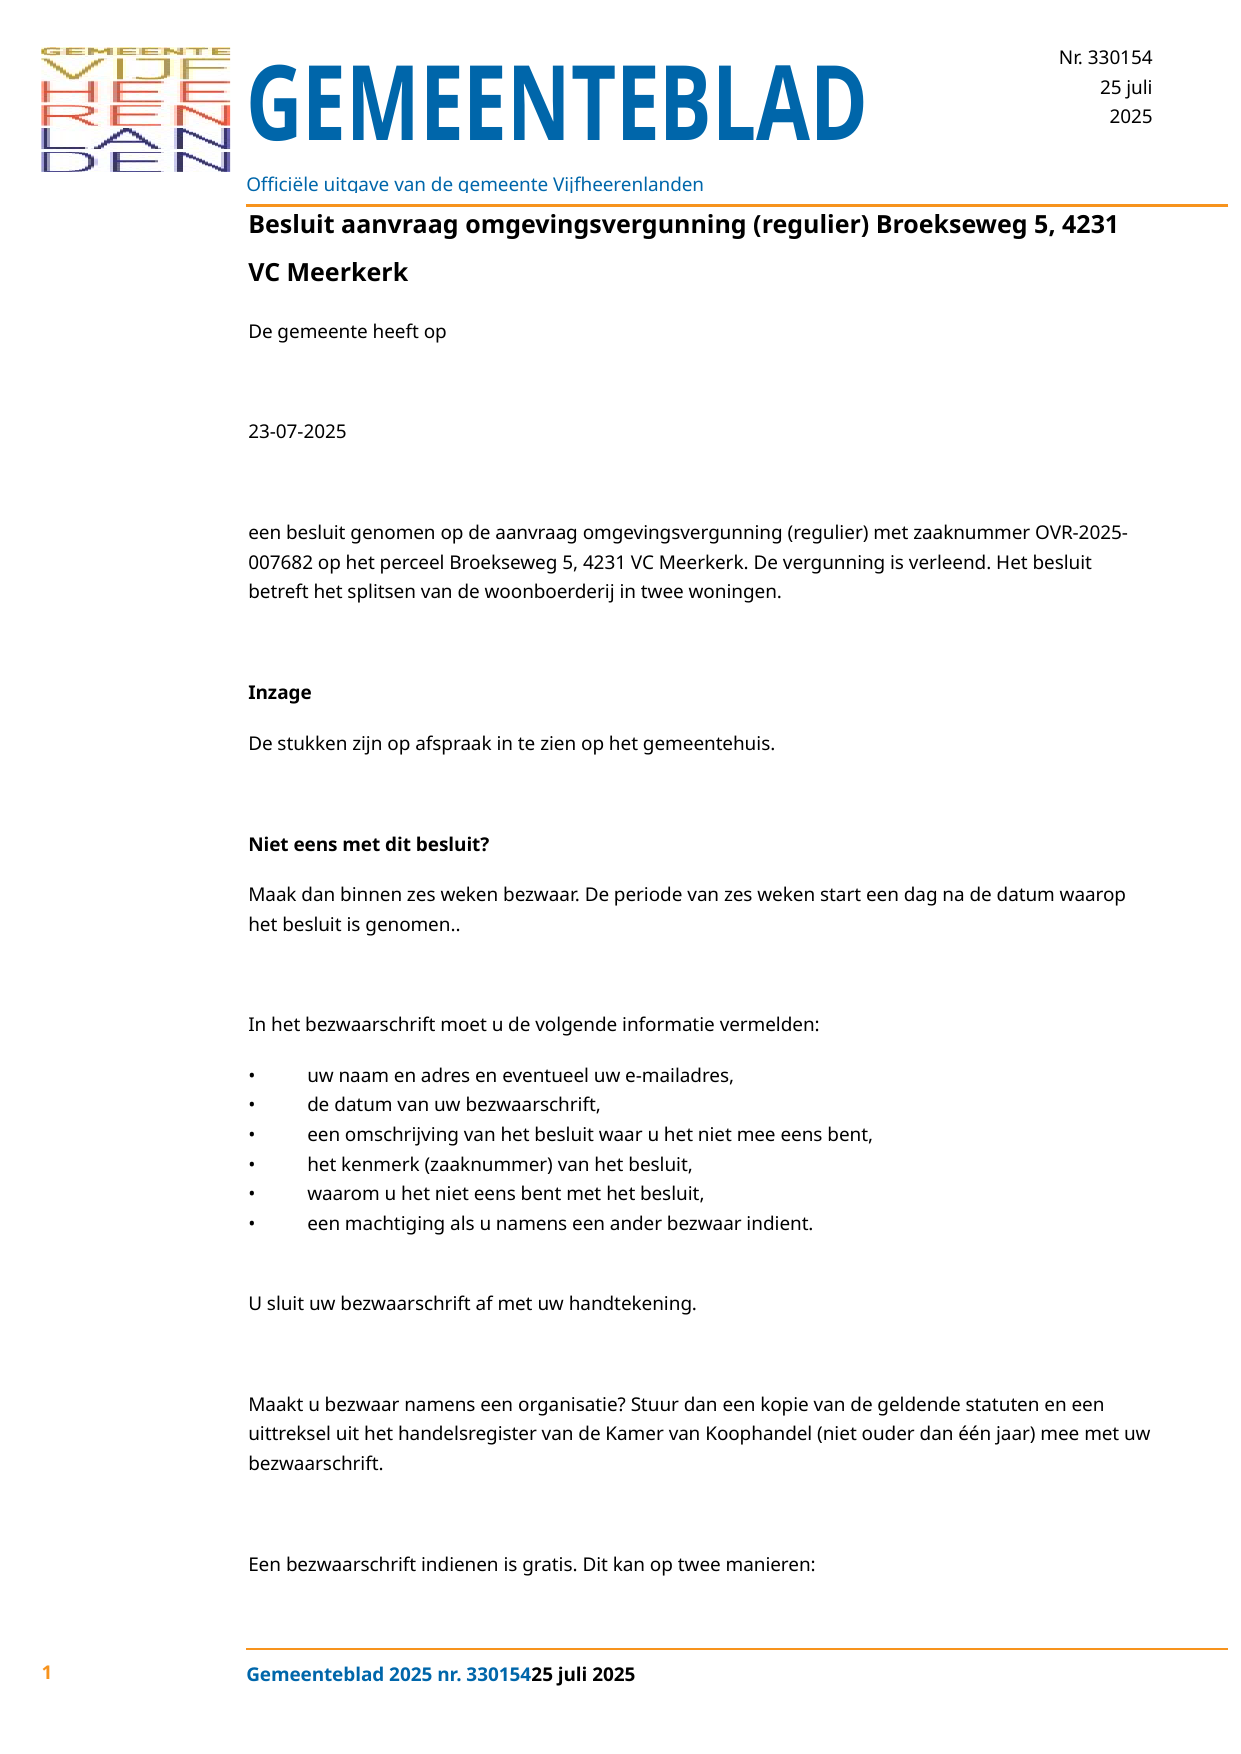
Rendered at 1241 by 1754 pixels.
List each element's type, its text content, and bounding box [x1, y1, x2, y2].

text 23-07-2025 [248, 419, 1152, 444]
text Maakt u bezwaar namens een organisatie? Stuur dan een kopie van de geldende statuten en een uittreksel uit het handelsregister van de Kamer van Koophandel (niet ouder dan één jaar) mee met uw bezwaarschrift. [248, 1391, 1152, 1476]
text Besluit aanvraag omgevingsvergunning (regulier) Broekseweg 5, 4231 VC Meerkerk [248, 207, 1152, 288]
text U sluit uw bezwaarschrift af met uw handtekening. [248, 1290, 1152, 1316]
text Niet eens met dit besluit? [248, 831, 1152, 857]
text De stukken zijn op afspraak in te zien op het gemeentehuis. [248, 730, 1152, 756]
text een besluit genomen op de aanvraag omgevingsvergunning (regulier) met zaaknummer OVR-2025-007682 op het perceel Broekseweg 5, 4231 VC Meerkerk. De vergunning is verleend. Het besluit betreft het splitsen van de woonboerderij in twee woningen. [248, 519, 1152, 604]
text Inzage [248, 679, 1152, 705]
list de datum van uw bezwaarschrift, [248, 1092, 1152, 1117]
list een machtiging als u namens een ander bezwaar indient. [248, 1210, 1152, 1236]
text Maak dan binnen zes weken bezwaar. De periode van zes weken start een dag na de datum waarop het besluit is genomen.. [248, 881, 1152, 937]
text De gemeente heeft op [248, 318, 1152, 344]
list het kenmerk (zaaknummer) van het besluit, [248, 1151, 1152, 1177]
text Een bezwaarschrift indienen is gratis. Dit kan op twee manieren: [248, 1551, 1152, 1577]
list waarom u het niet eens bent met het besluit, [248, 1180, 1152, 1206]
picture [41, 47, 231, 172]
list een omschrijving van het besluit waar u het niet mee eens bent, [248, 1121, 1152, 1147]
list uw naam en adres en eventueel uw e-mailadres, [248, 1062, 1152, 1088]
text In het bezwaarschrift moet u de volgende informatie vermelden: [248, 1012, 1152, 1037]
